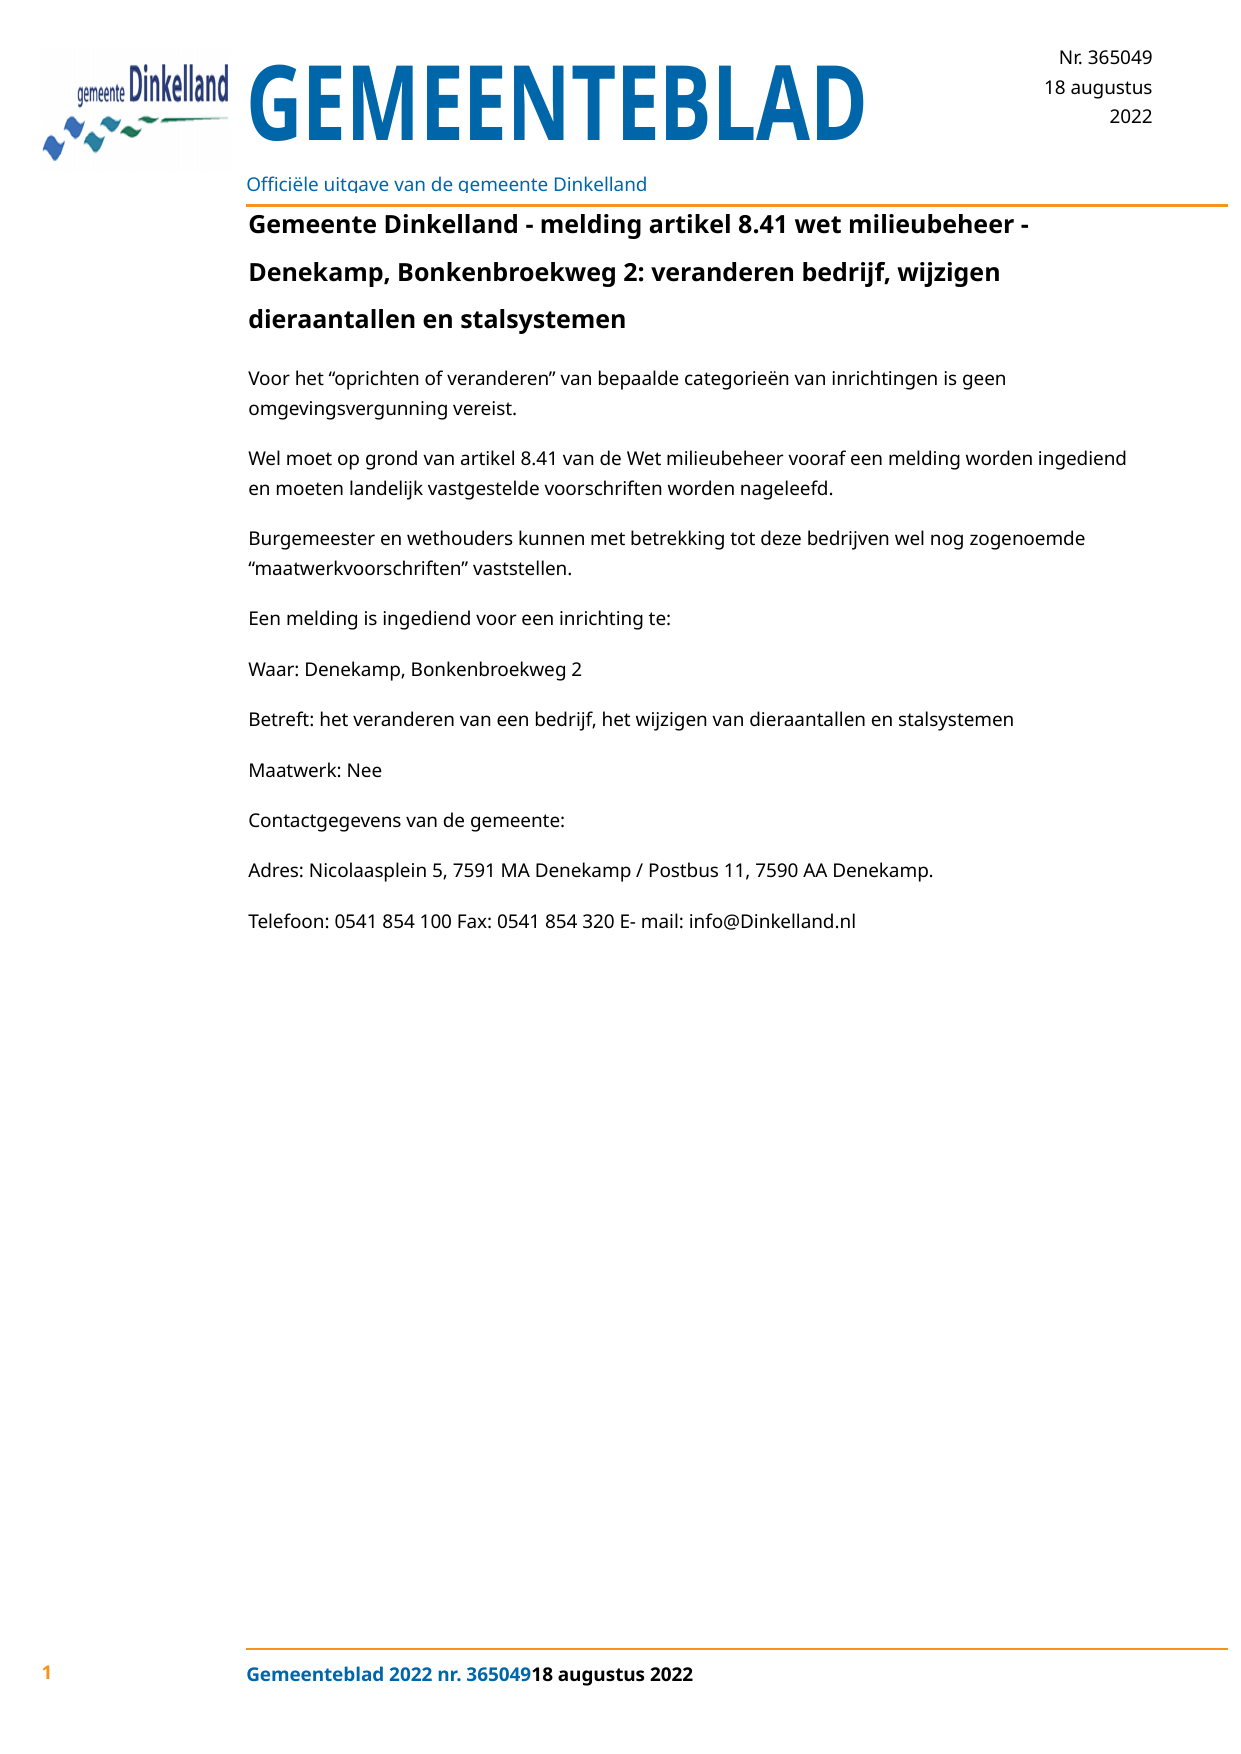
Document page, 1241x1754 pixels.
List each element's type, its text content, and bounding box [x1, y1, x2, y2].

picture [41, 47, 231, 172]
text Voor het “oprichten of veranderen” van bepaalde categorieën van inrichtingen is geen omgevingsvergunning vereist. [248, 366, 1152, 421]
text Waar: Denekamp, Bonkenbroekweg 2 [248, 656, 1152, 682]
text Een melding is ingediend voor een inrichting te: [248, 606, 1152, 631]
text Gemeente Dinkelland - melding artikel 8.41 wet milieubeheer - Denekamp, Bonkenbroekweg 2: veranderen bedrijf, wijzigen dieraantallen en stalsystemen [248, 207, 1152, 336]
text Maatwerk: Nee [248, 757, 1152, 782]
text Wel moet op grond van artikel 8.41 van de Wet milieubeheer vooraf een melding worden ingediend en moeten landelijk vastgestelde voorschriften worden nageleefd. [248, 446, 1152, 501]
text Adres: Nicolaasplein 5, 7591 MA Denekamp / Postbus 11, 7590 AA Denekamp. [248, 858, 1152, 883]
text Burgemeester en wethouders kunnen met betrekking tot deze bedrijven wel nog zogenoemde “maatwerkvoorschriften” vaststellen. [248, 526, 1152, 581]
text Betreft: het veranderen van een bedrijf, het wijzigen van dieraantallen en stalsystemen [248, 706, 1152, 732]
text Contactgegevens van de gemeente: [248, 807, 1152, 833]
text Telefoon: 0541 854 100 Fax: 0541 854 320 E- mail: info@Dinkelland.nl [248, 908, 1152, 934]
